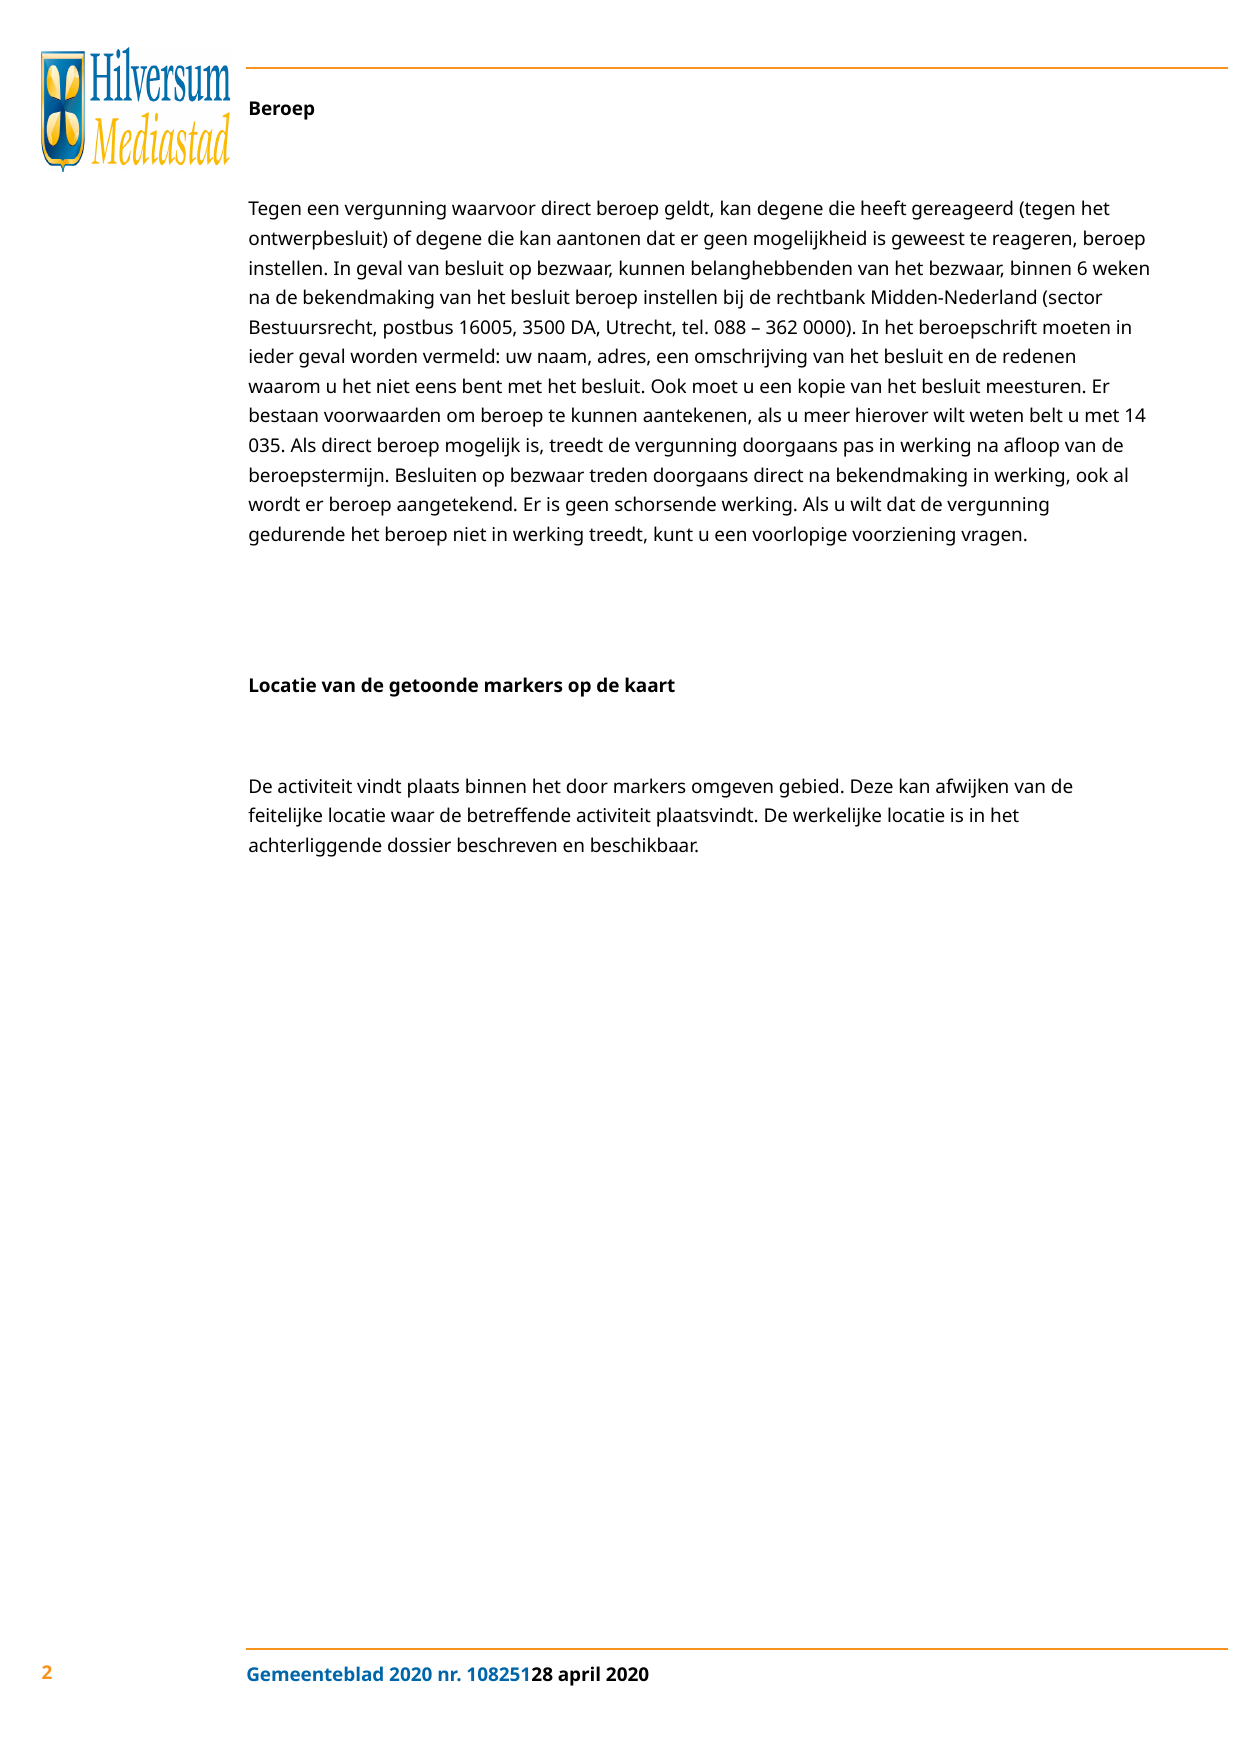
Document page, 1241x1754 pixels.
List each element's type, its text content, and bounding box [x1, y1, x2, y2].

text Tegen een vergunning waarvoor direct beroep geldt, kan degene die heeft gereageerd (tegen het ontwerpbesluit) of degene die kan aantonen dat er geen mogelijkheid is geweest te reageren, beroep instellen. In geval van besluit op bezwaar, kunnen belanghebbenden van het bezwaar, binnen 6 weken na de bekendmaking van het besluit beroep instellen bij de rechtbank Midden-Nederland (sector Bestuursrecht, postbus 16005, 3500 DA, Utrecht, tel. 088 – 362 0000). In het beroepschrift moeten in ieder geval worden vermeld: uw naam, adres, een omschrijving van het besluit en de redenen waarom u het niet eens bent met het besluit. Ook moet u een kopie van het besluit meesturen. Er bestaan voorwaarden om beroep te kunnen aantekenen, als u meer hierover wilt weten belt u met 14 035. Als direct beroep mogelijk is, treedt de vergunning doorgaans pas in werking na afloop van de beroepstermijn. Besluiten op bezwaar treden doorgaans direct na bekendmaking in werking, ook al wordt er beroep aangetekend. Er is geen schorsende werking. Als u wilt dat de vergunning gedurende het beroep niet in werking treedt, kunt u een voorlopige voorziening vragen. [248, 196, 1152, 547]
text Beroep [248, 95, 1152, 121]
text Locatie van de getoonde markers op de kaart [248, 672, 1152, 698]
text De activiteit vindt plaats binnen het door markers omgeven gebied. Deze kan afwijken van de feitelijke locatie waar de betreffende activiteit plaatsvindt. De werkelijke locatie is in het achterliggende dossier beschreven en beschikbaar. [248, 773, 1152, 858]
picture [41, 47, 231, 172]
